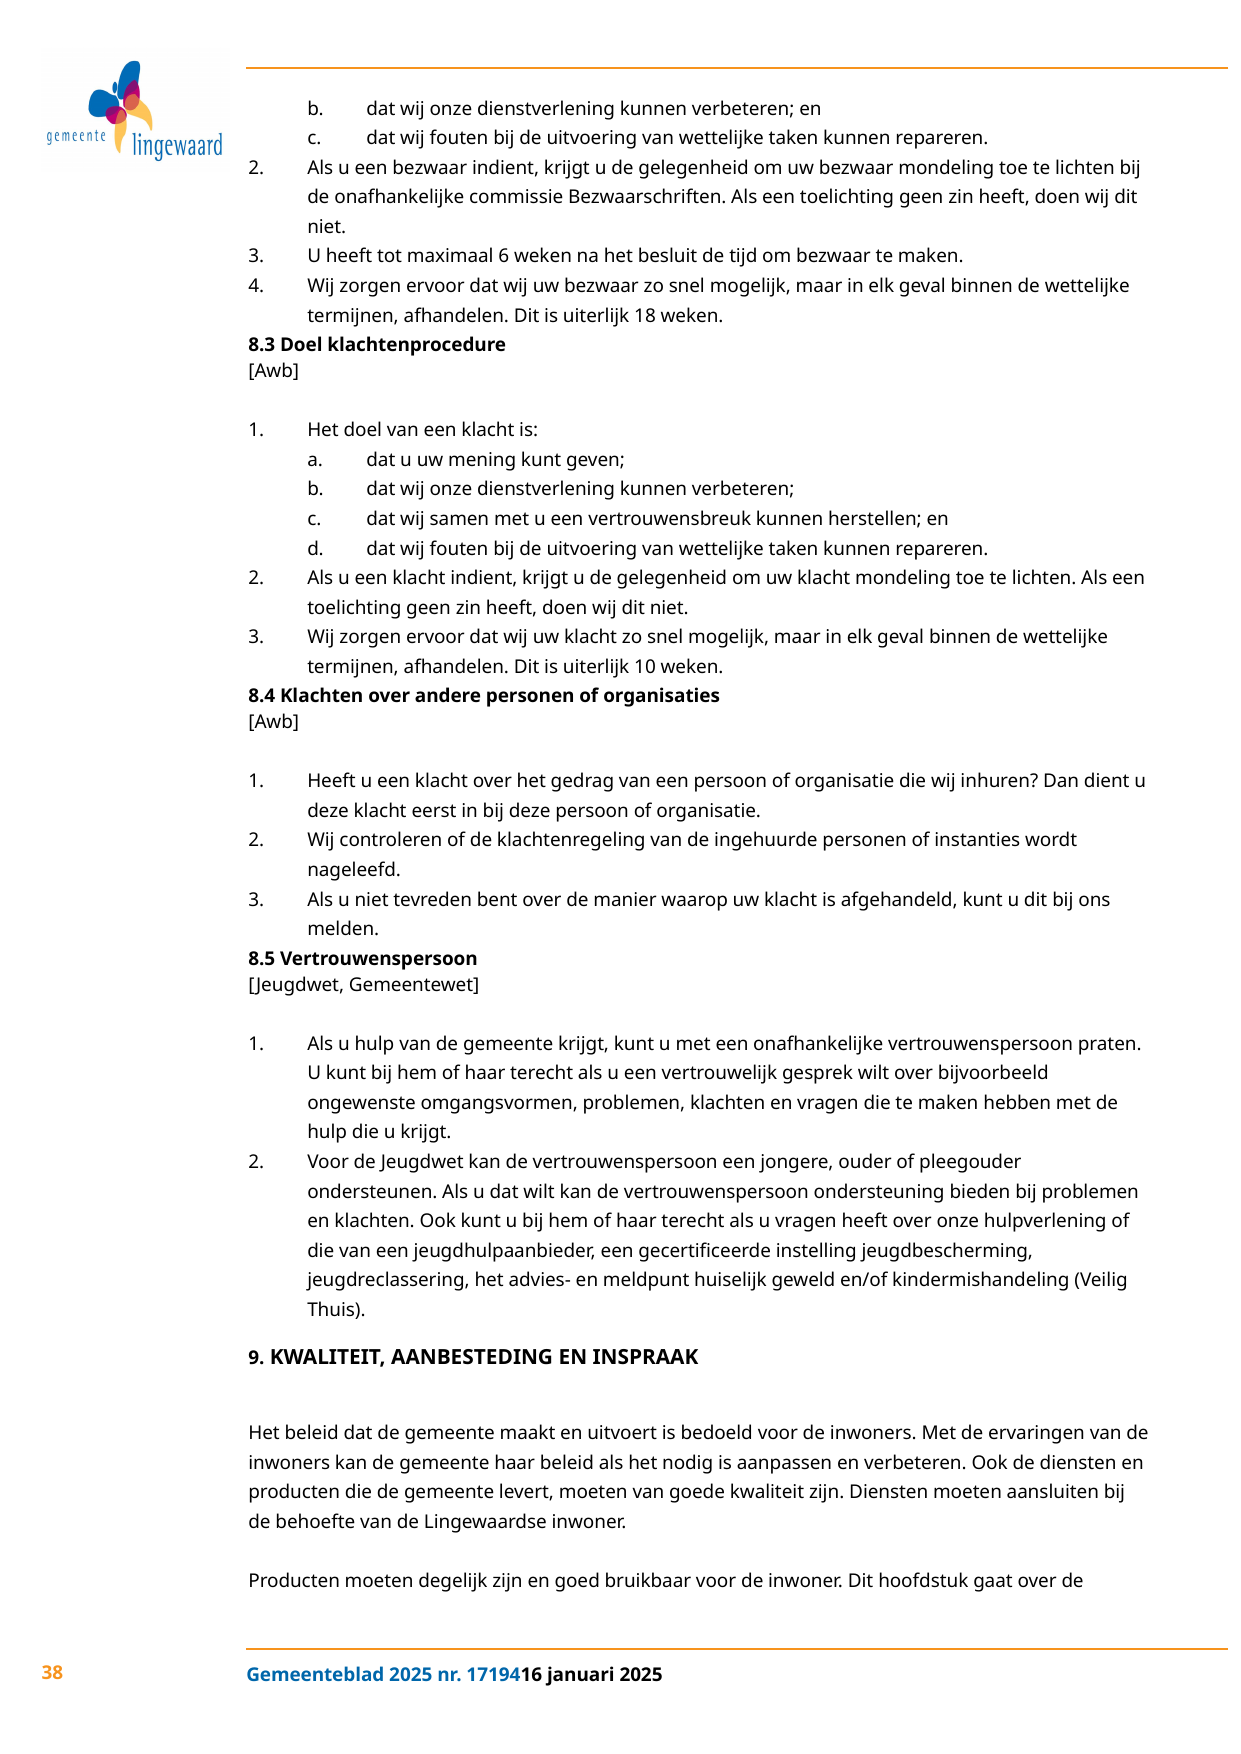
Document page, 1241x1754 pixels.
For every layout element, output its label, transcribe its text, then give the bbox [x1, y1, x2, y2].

list Het doel van een klacht is: [248, 416, 1152, 442]
list dat wij samen met u een vertrouwensbreuk kunnen herstellen; en [307, 505, 1152, 531]
text [Awb] [248, 708, 1152, 734]
list Als u een bezwaar indient, krijgt u de gelegenheid om uw bezwaar mondeling toe te lichten bij de onafhankelijke commissie Bezwaarschriften. Als een toelichting geen zin heeft, doen wij dit niet. [248, 154, 1152, 239]
list U heeft tot maximaal 6 weken na het besluit de tijd om bezwaar te maken. [248, 243, 1152, 268]
list Als u een klacht indient, krijgt u de gelegenheid om uw klacht mondeling toe te lichten. Als een toelichting geen zin heeft, doen wij dit niet. [248, 564, 1152, 619]
list Heeft u een klacht over het gedrag van een persoon of organisatie die wij inhuren? Dan dient u deze klacht eerst in bij deze persoon of organisatie. [248, 767, 1152, 823]
list dat wij onze dienstverlening kunnen verbeteren; en [307, 95, 1152, 121]
list dat wij fouten bij de uitvoering van wettelijke taken kunnen repareren. [307, 124, 1152, 150]
list Voor de Jeugdwet kan de vertrouwenspersoon een jongere, ouder of pleegouder ondersteunen. Als u dat wilt kan de vertrouwenspersoon ondersteuning bieden bij problemen en klachten. Ook kunt u bij hem of haar terecht als u vragen heeft over onze hulpverlening of die van een jeugdhulpaanbieder, een gecertificeerde instelling jeugdbescherming, jeugdreclassering, het advies- en meldpunt huiselijk geweld en/of kindermishandeling (Veilig Thuis). [248, 1148, 1152, 1322]
list Als u niet tevreden bent over de manier waarop uw klacht is afgehandeld, kunt u dit bij ons melden. [248, 886, 1152, 941]
text 9. KWALITEIT, AANBESTEDING EN INSPRAAK [248, 1342, 1152, 1370]
list dat u uw mening kunt geven; [307, 446, 1152, 472]
text Het beleid dat de gemeente maakt en uitvoert is bedoeld voor de inwoners. Met de ervaringen van de inwoners kan de gemeente haar beleid als het nodig is aanpassen en verbeteren. Ook de diensten en producten die de gemeente levert, moeten van goede kwaliteit zijn. Diensten moeten aansluiten bij de behoefte van de Lingewaardse inwoner. [248, 1419, 1152, 1534]
list Als u hulp van de gemeente krijgt, kunt u met een onafhankelijke vertrouwenspersoon praten. U kunt bij hem of haar terecht als u een vertrouwelijk gesprek wilt over bijvoorbeeld ongewenste omgangsvormen, problemen, klachten en vragen die te maken hebben met de hulp die u krijgt. [248, 1030, 1152, 1144]
list dat wij onze dienstverlening kunnen verbeteren; [307, 476, 1152, 501]
text 8.3 Doel klachtenprocedure [248, 331, 1152, 357]
list Wij zorgen ervoor dat wij uw klacht zo snel mogelijk, maar in elk geval binnen de wettelijke termijnen, afhandelen. Dit is uiterlijk 10 weken. [248, 623, 1152, 679]
text 8.4 Klachten over andere personen of organisaties [248, 683, 1152, 708]
text Producten moeten degelijk zijn en goed bruikbaar voor de inwoner. Dit hoofdstuk gaat over de [248, 1567, 1152, 1593]
list dat wij fouten bij de uitvoering van wettelijke taken kunnen repareren. [307, 535, 1152, 560]
text [Awb] [248, 357, 1152, 383]
text 8.5 Vertrouwenspersoon [248, 945, 1152, 971]
list Wij zorgen ervoor dat wij uw bezwaar zo snel mogelijk, maar in elk geval binnen de wettelijke termijnen, afhandelen. Dit is uiterlijk 18 weken. [248, 272, 1152, 328]
list Wij controleren of de klachtenregeling van de ingehuurde personen of instanties wordt nageleefd. [248, 827, 1152, 882]
text [Jeugdwet, Gemeentewet] [248, 971, 1152, 996]
picture [41, 47, 231, 172]
